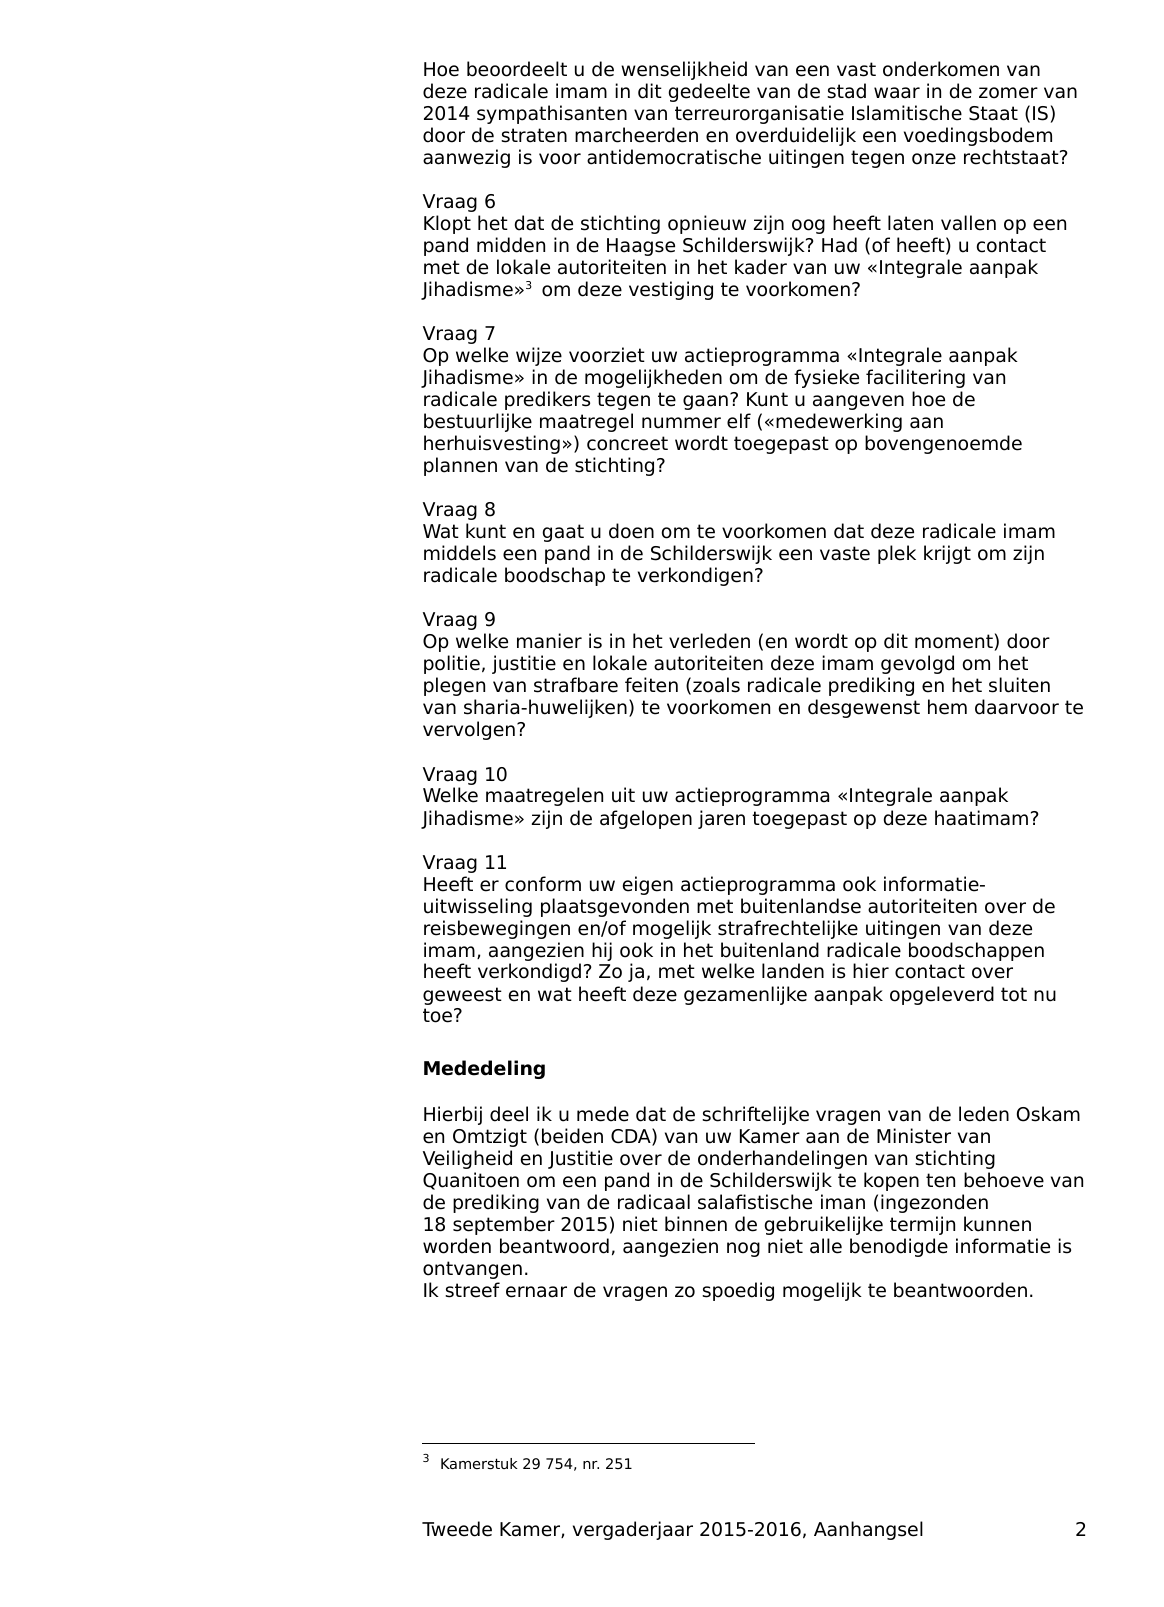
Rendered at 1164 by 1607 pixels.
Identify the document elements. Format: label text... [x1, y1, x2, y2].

text Vraag 7 [422, 323, 1087, 345]
text Hierbij deel ik u mede dat de schriftelijke vragen van de leden Oskam en Omtzigt (beiden CDA) van uw Kamer aan de Minister van Veiligheid en Justitie over de onderhandelingen van stichting Quanitoen om een pand in de Schilderswijk te kopen ten behoeve van de prediking van de radicaal salafistische iman (ingezonden 18 september 2015) niet binnen de gebruikelijke termijn kunnen worden beantwoord, aangezien nog niet alle benodigde informatie is ontvangen. [422, 1104, 1087, 1280]
text Vraag 10 [422, 763, 1087, 785]
text Vraag 11 [422, 852, 1087, 873]
text Op welke wijze voorziet uw actieprogramma «Integrale aanpak Jihadisme» in de mogelijkheden om de fysieke facilitering van radicale predikers tegen te gaan? Kunt u aangeven hoe de bestuurlijke maatregel nummer elf («medewerking aan herhuisvesting») concreet wordt toegepast op bovengenoemde plannen van de stichting? [422, 345, 1087, 477]
text Vraag 9 [422, 609, 1087, 631]
text Kamerstuk 29 754, nr. 251 [422, 1452, 1087, 1474]
text Heeft er conform uw eigen actieprogramma ook informatie-uitwisseling plaatsgevonden met buitenlandse autoriteiten over de reisbewegingen en/of mogelijk strafrechtelijke uitingen van deze imam, aangezien hij ook in het buitenland radicale boodschappen heeft verkondigd? Zo ja, met welke landen is hier contact over geweest en wat heeft deze gezamenlijke aanpak opgeleverd tot nu toe? [422, 873, 1087, 1027]
text Wat kunt en gaat u doen om te voorkomen dat deze radicale imam middels een pand in de Schilderswijk een vaste plek krijgt om zijn radicale boodschap te verkondigen? [422, 521, 1087, 587]
subtitle Mededeling [422, 1057, 1087, 1079]
text Ik streef ernaar de vragen zo spoedig mogelijk te beantwoorden. [422, 1280, 1087, 1302]
text Klopt het dat de stichting opnieuw zijn oog heeft laten vallen op een pand midden in de Haagse Schilderswijk? Had (of heeft) u contact met de lokale autoriteiten in het kader van uw «Integrale aanpak Jihadisme» om deze vestiging te voorkomen? [422, 213, 1087, 301]
text Vraag 6 [422, 191, 1087, 213]
text Op welke manier is in het verleden (en wordt op dit moment) door politie, justitie en lokale autoriteiten deze imam gevolgd om het plegen van strafbare feiten (zoals radicale prediking en het sluiten van sharia-huwelijken) te voorkomen en desgewenst hem daarvoor te vervolgen? [422, 631, 1087, 741]
text Vraag 8 [422, 499, 1087, 521]
text Welke maatregelen uit uw actieprogramma «Integrale aanpak Jihadisme» zijn de afgelopen jaren toegepast op deze haatimam? [422, 785, 1087, 829]
text Hoe beoordeelt u de wenselijkheid van een vast onderkomen van deze radicale imam in dit gedeelte van de stad waar in de zomer van 2014 sympathisanten van terreurorganisatie Islamitische Staat (IS) door de straten marcheerden en overduidelijk een voedingsbodem aanwezig is voor antidemocratische uitingen tegen onze rechtstaat? [422, 59, 1087, 169]
